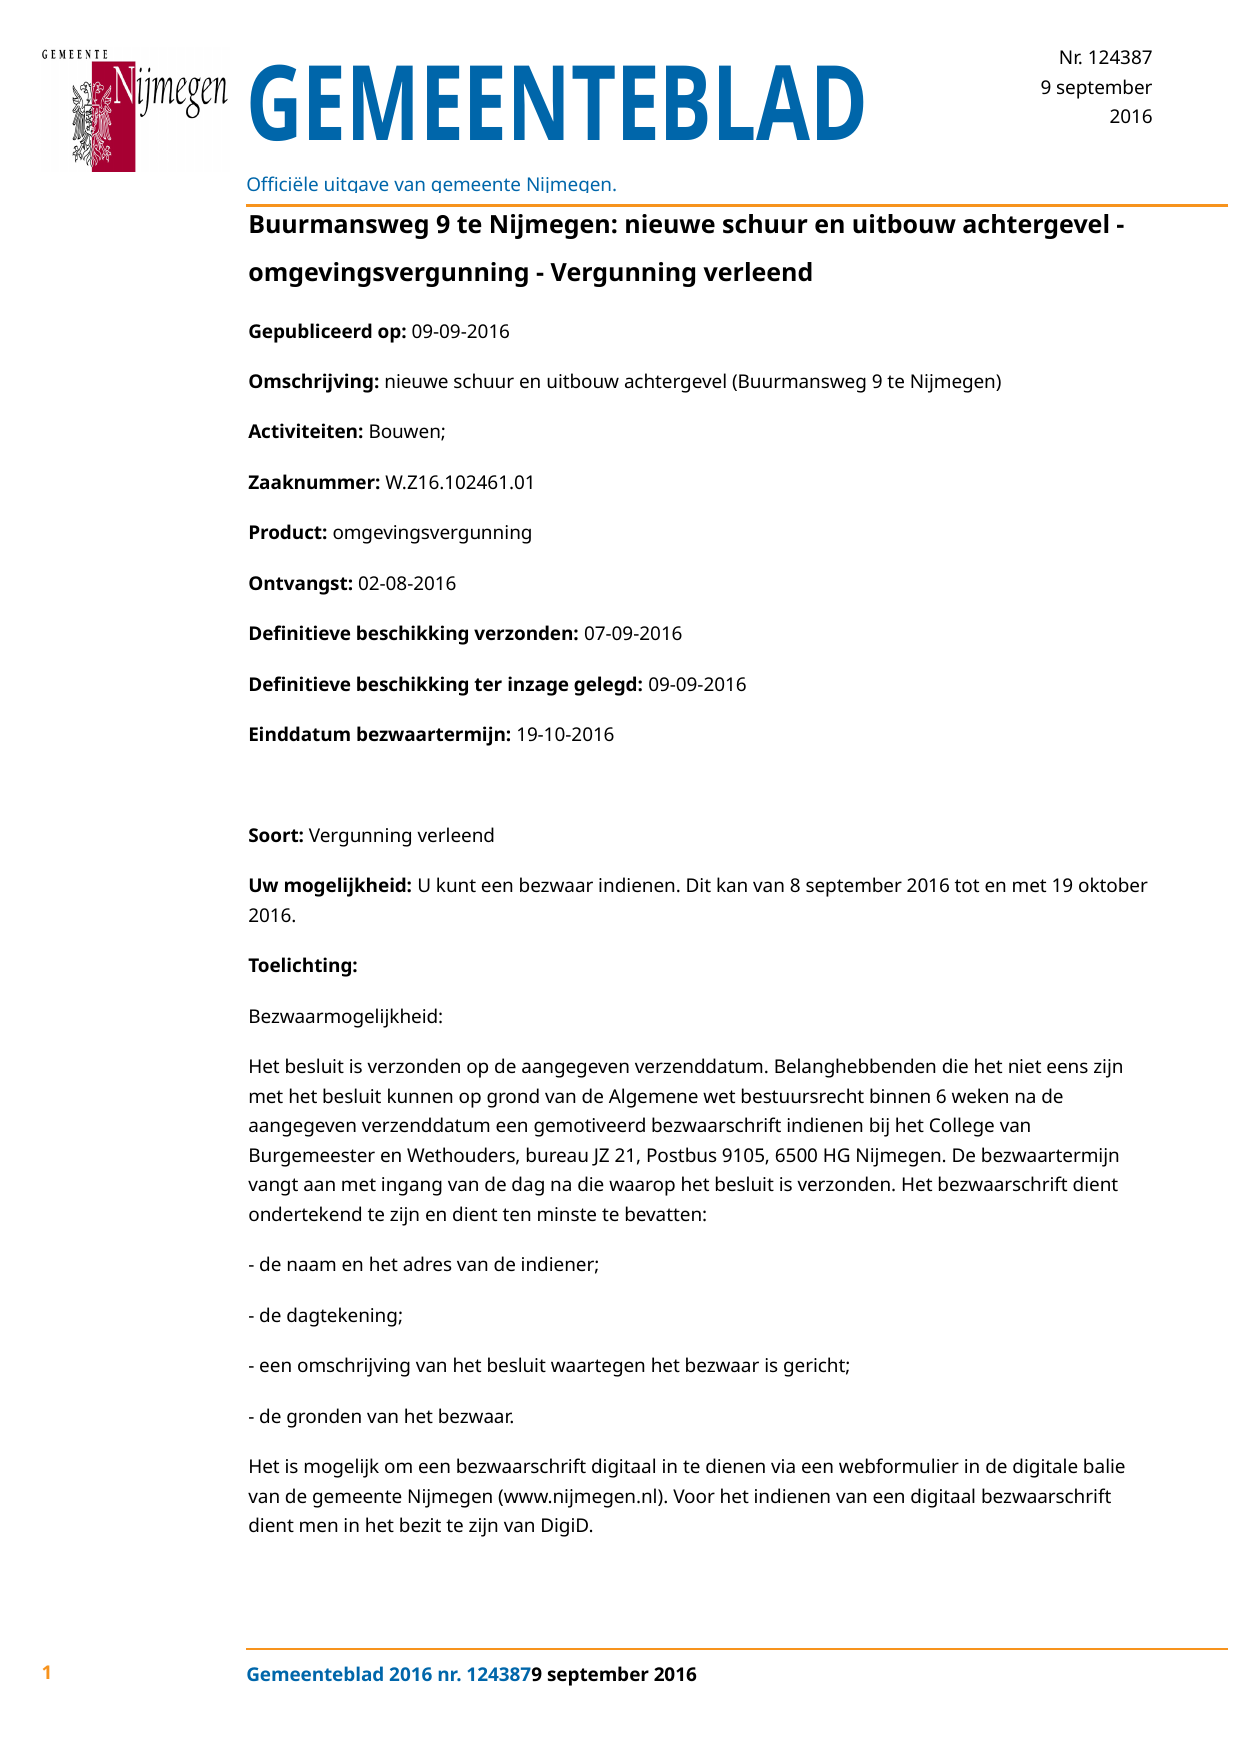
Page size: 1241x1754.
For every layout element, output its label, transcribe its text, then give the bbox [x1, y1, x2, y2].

text - de naam en het adres van de indiener; [248, 1252, 1152, 1277]
text Ontvangst: 02-08-2016 [248, 570, 1152, 596]
text - de dagtekening; [248, 1302, 1152, 1328]
text Toelichting: [248, 952, 1152, 978]
text Soort: Vergunning verleend [248, 822, 1152, 848]
text Buurmansweg 9 te Nijmegen: nieuwe schuur en uitbouw achtergevel - omgevingsvergunning - Vergunning verleend [248, 207, 1152, 288]
text Gepubliceerd op: 09-09-2016 [248, 318, 1152, 344]
text Het besluit is verzonden op de aangegeven verzenddatum. Belanghebbenden die het niet eens zijn met het besluit kunnen op grond van de Algemene wet bestuursrecht binnen 6 weken na de aangegeven verzenddatum een gemotiveerd bezwaarschrift indienen bij het College van Burgemeester en Wethouders, bureau JZ 21, Postbus 9105, 6500 HG Nijmegen. De bezwaartermijn vangt aan met ingang van de dag na die waarop het besluit is verzonden. Het bezwaarschrift dient ondertekend te zijn en dient ten minste te bevatten: [248, 1053, 1152, 1227]
text Omschrijving: nieuwe schuur en uitbouw achtergevel (Buurmansweg 9 te Nijmegen) [248, 368, 1152, 394]
picture [41, 47, 231, 172]
text Product: omgevingsvergunning [248, 519, 1152, 545]
text Het is mogelijk om een bezwaarschrift digitaal in te dienen via een webformulier in de digitale balie van de gemeente Nijmegen (www.nijmegen.nl). Voor het indienen van een digitaal bezwaarschrift dient men in het bezit te zijn van DigiD. [248, 1453, 1152, 1538]
text Zaaknummer: W.Z16.102461.01 [248, 469, 1152, 495]
text Definitieve beschikking ter inzage gelegd: 09-09-2016 [248, 671, 1152, 697]
text Definitieve beschikking verzonden: 07-09-2016 [248, 620, 1152, 646]
text Einddatum bezwaartermijn: 19-10-2016 [248, 721, 1152, 747]
text - een omschrijving van het besluit waartegen het bezwaar is gericht; [248, 1352, 1152, 1378]
text - de gronden van het bezwaar. [248, 1403, 1152, 1429]
text Activiteiten: Bouwen; [248, 419, 1152, 444]
text Bezwaarmogelijkheid: [248, 1003, 1152, 1029]
text Uw mogelijkheid: U kunt een bezwaar indienen. Dit kan van 8 september 2016 tot en met 19 oktober 2016. [248, 872, 1152, 928]
